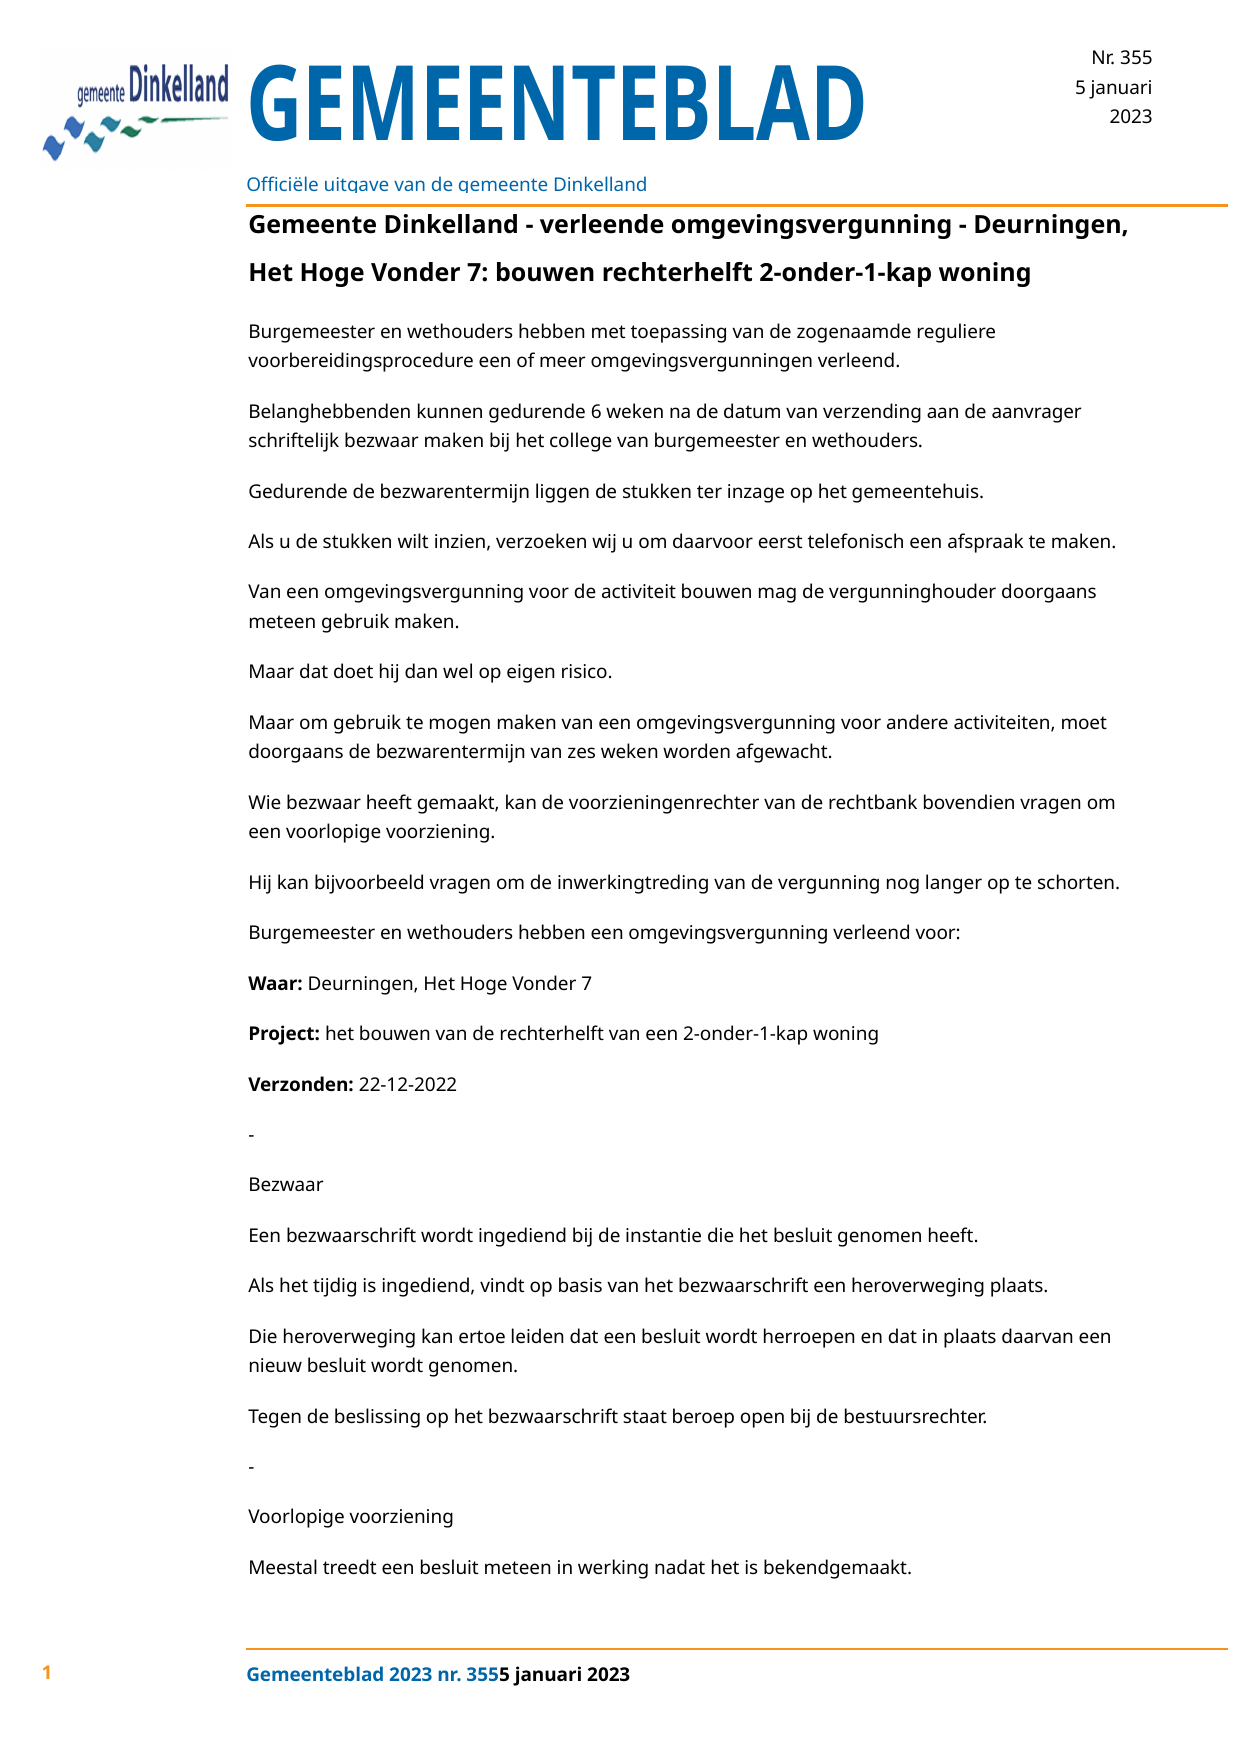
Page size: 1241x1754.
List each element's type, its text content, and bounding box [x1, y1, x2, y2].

text Verzonden: 22-12-2022 [248, 1071, 1152, 1097]
text Bezwaar [248, 1172, 1152, 1197]
text Gemeente Dinkelland - verleende omgevingsvergunning - Deurningen, Het Hoge Vonder 7: bouwen rechterhelft 2-onder-1-kap woning [248, 207, 1152, 288]
text - [248, 1121, 1152, 1147]
text Meestal treedt een besluit meteen in werking nadat het is bekendgemaakt. [248, 1554, 1152, 1580]
text Burgemeester en wethouders hebben met toepassing van de zogenaamde reguliere voorbereidingsprocedure een of meer omgevingsvergunningen verleend. [248, 318, 1152, 373]
text Wie bezwaar heeft gemaakt, kan de voorzieningenrechter van de rechtbank bovendien vragen om een voorlopige voorziening. [248, 789, 1152, 844]
text Een bezwaarschrift wordt ingediend bij de instantie die het besluit genomen heeft. [248, 1222, 1152, 1248]
text Tegen de beslissing op het bezwaarschrift staat beroep open bij de bestuursrechter. [248, 1403, 1152, 1429]
text Burgemeester en wethouders hebben een omgevingsvergunning verleend voor: [248, 919, 1152, 945]
picture [41, 47, 231, 172]
text - [248, 1453, 1152, 1479]
text Waar: Deurningen, Het Hoge Vonder 7 [248, 970, 1152, 996]
text Voorlopige voorziening [248, 1504, 1152, 1529]
text Hij kan bijvoorbeeld vragen om de inwerkingtreding van de vergunning nog langer op te schorten. [248, 869, 1152, 895]
text Maar om gebruik te mogen maken van een omgevingsvergunning voor andere activiteiten, moet doorgaans de bezwarentermijn van zes weken worden afgewacht. [248, 709, 1152, 764]
text Die heroverweging kan ertoe leiden dat een besluit wordt herroepen en dat in plaats daarvan een nieuw besluit wordt genomen. [248, 1323, 1152, 1378]
text Gedurende de bezwarentermijn liggen de stukken ter inzage op het gemeentehuis. [248, 478, 1152, 504]
text Van een omgevingsvergunning voor de activiteit bouwen mag de vergunninghouder doorgaans meteen gebruik maken. [248, 579, 1152, 634]
text Als het tijdig is ingediend, vindt op basis van het bezwaarschrift een heroverweging plaats. [248, 1272, 1152, 1298]
text Maar dat doet hij dan wel op eigen risico. [248, 659, 1152, 684]
text Project: het bouwen van de rechterhelft van een 2-onder-1-kap woning [248, 1020, 1152, 1046]
text Belanghebbenden kunnen gedurende 6 weken na de datum van verzending aan de aanvrager schriftelijk bezwaar maken bij het college van burgemeester en wethouders. [248, 398, 1152, 453]
text Als u de stukken wilt inzien, verzoeken wij u om daarvoor eerst telefonisch een afspraak te maken. [248, 528, 1152, 554]
